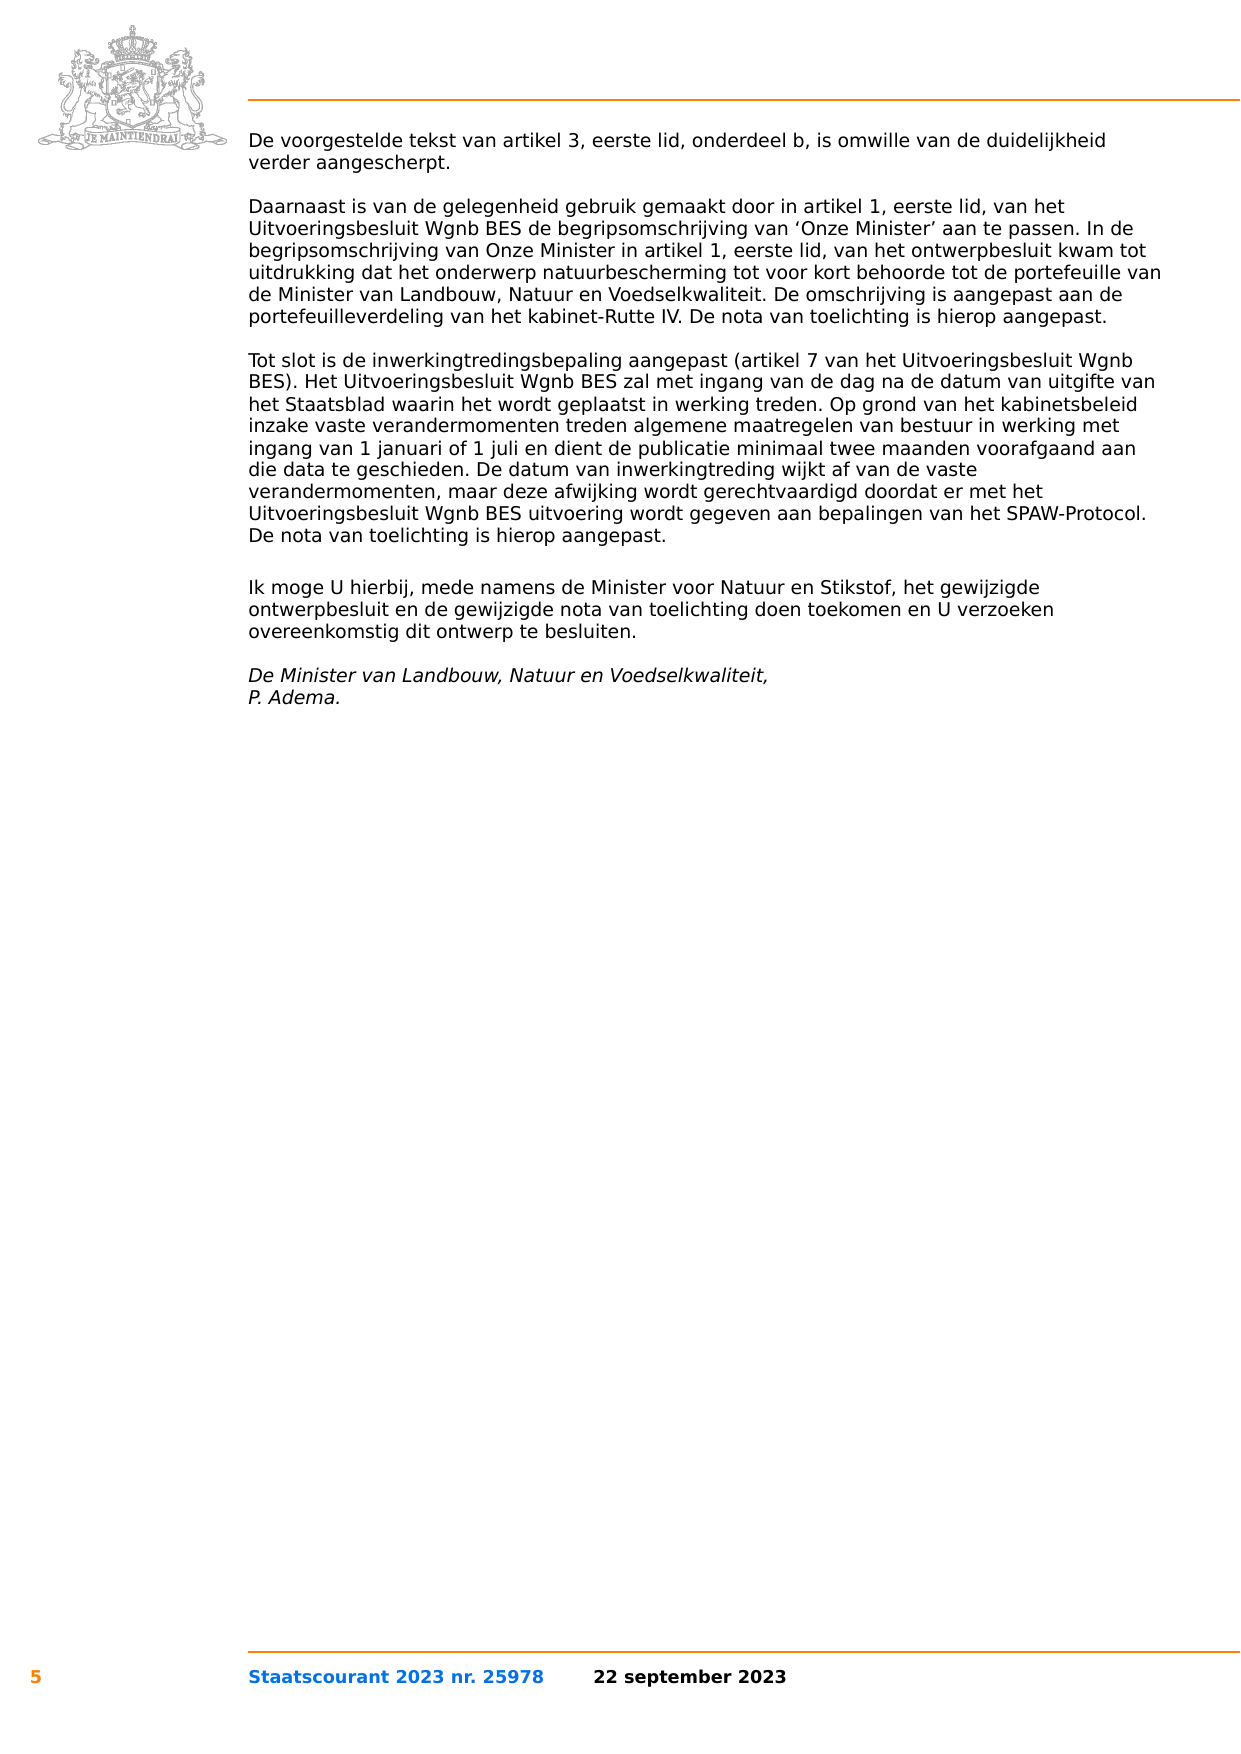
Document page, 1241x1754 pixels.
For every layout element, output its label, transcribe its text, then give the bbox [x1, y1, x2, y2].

text De Minister van Landbouw, Natuur en Voedselkwaliteit, P. Adema. [248, 665, 1163, 709]
text Tot slot is de inwerkingtredingsbepaling aangepast (artikel 7 van het Uitvoeringsbesluit Wgnb BES). Het Uitvoeringsbesluit Wgnb BES zal met ingang van de dag na de datum van uitgifte van het Staatsblad waarin het wordt geplaatst in werking treden. Op grond van het kabinetsbeleid inzake vaste verandermomenten treden algemene maatregelen van bestuur in werking met ingang van 1 januari of 1 juli en dient de publicatie minimaal twee maanden voorafgaand aan die data te geschieden. De datum van inwerkingtreding wijkt af van de vaste verandermomenten, maar deze afwijking wordt gerechtvaardigd doordat er met het Uitvoeringsbesluit Wgnb BES uitvoering wordt gegeven aan bepalingen van het SPAW-Protocol. De nota van toelichting is hierop aangepast. [248, 349, 1163, 547]
text De voorgestelde tekst van artikel 3, eerste lid, onderdeel b, is omwille van de duidelijkheid verder aangescherpt. [248, 130, 1163, 174]
picture [38, 25, 227, 150]
text Ik moge U hierbij, mede namens de Minister voor Natuur en Stikstof, het gewijzigde ontwerpbesluit en de gewijzigde nota van toelichting doen toekomen en U verzoeken overeenkomstig dit ontwerp te besluiten. [248, 577, 1163, 643]
text Daarnaast is van de gelegenheid gebruik gemaakt door in artikel 1, eerste lid, van het Uitvoeringsbesluit Wgnb BES de begripsomschrijving van ‘Onze Minister’ aan te passen. In de begripsomschrijving van Onze Minister in artikel 1, eerste lid, van het ontwerpbesluit kwam tot uitdrukking dat het onderwerp natuurbescherming tot voor kort behoorde tot de portefeuille van de Minister van Landbouw, Natuur en Voedselkwaliteit. De omschrijving is aangepast aan de portefeuilleverdeling van het kabinet-Rutte IV. De nota van toelichting is hierop aangepast. [248, 196, 1163, 328]
